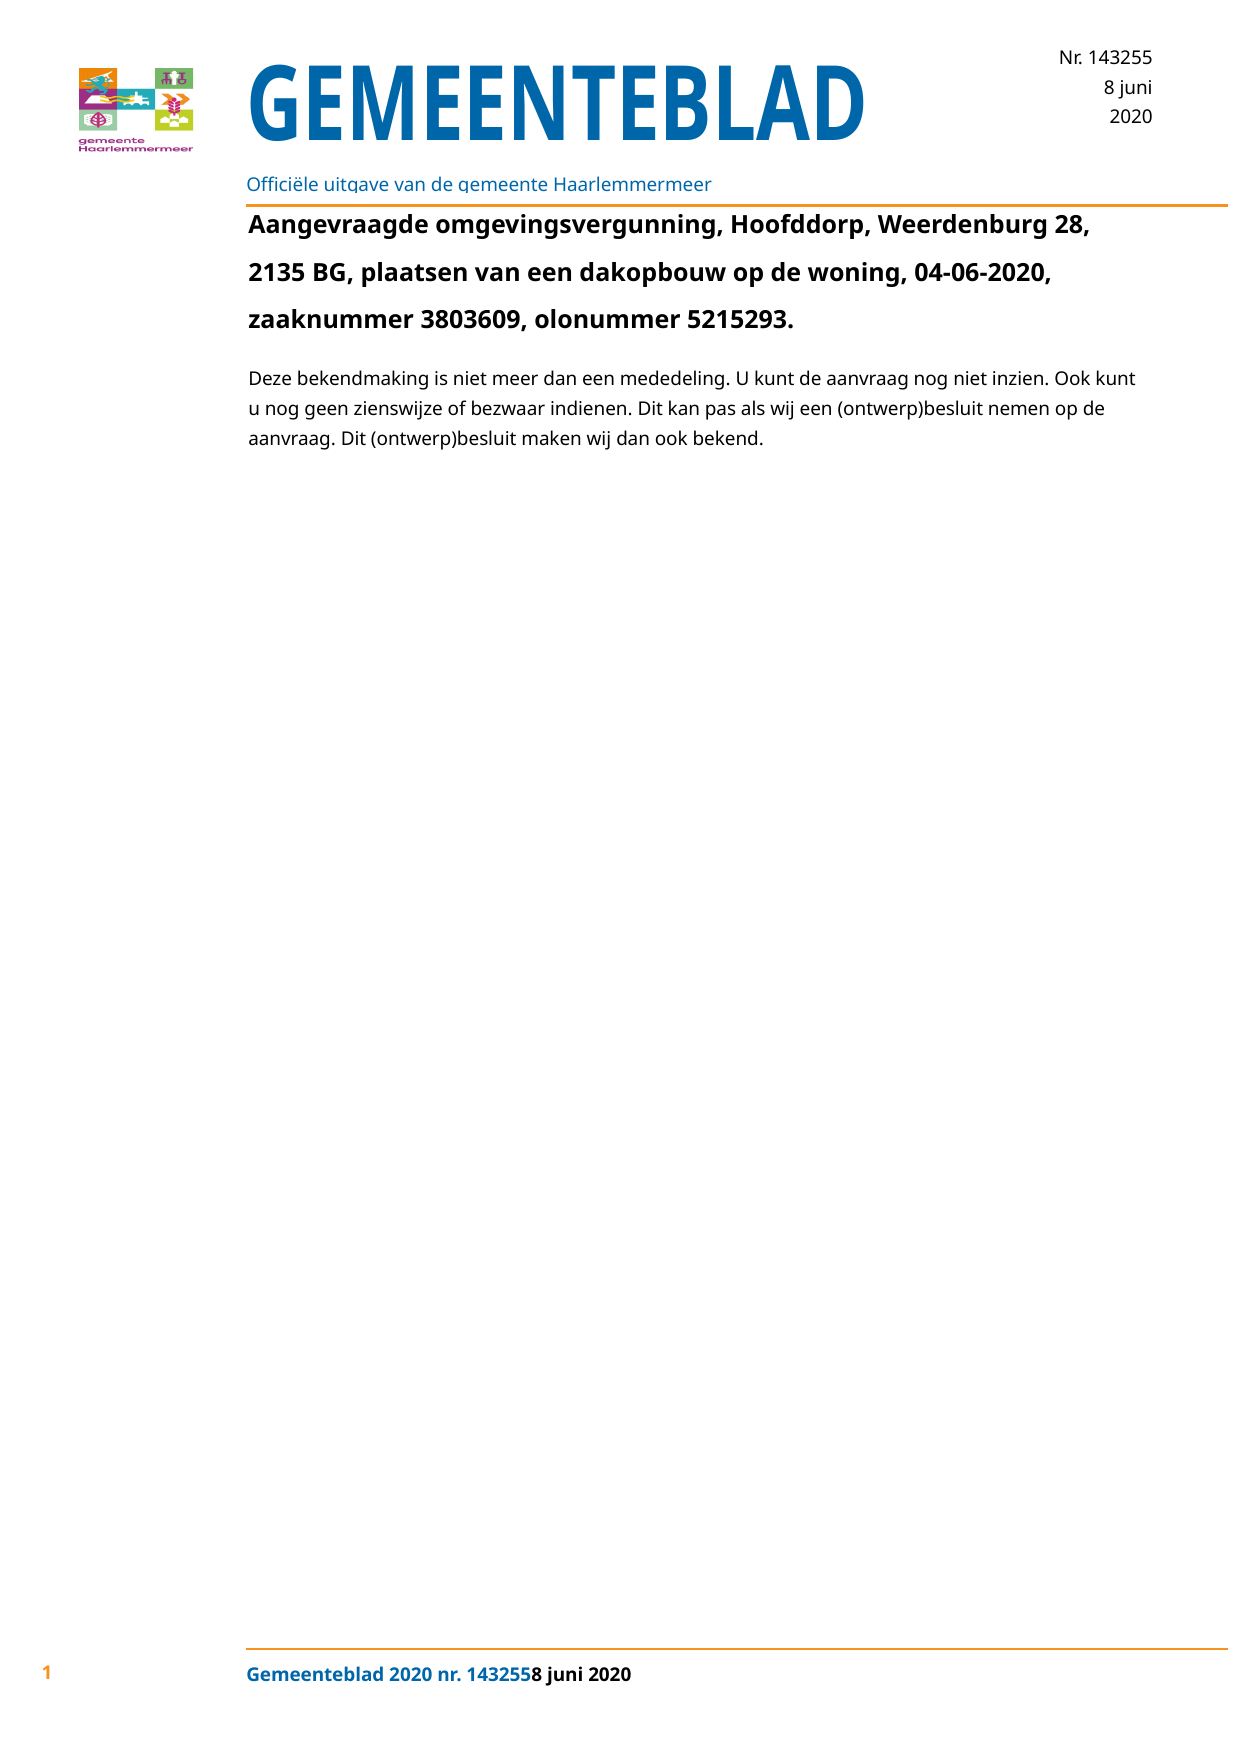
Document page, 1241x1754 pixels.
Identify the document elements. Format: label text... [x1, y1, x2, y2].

picture [41, 47, 231, 172]
text Aangevraagde omgevingsvergunning, Hoofddorp, Weerdenburg 28, 2135 BG, plaatsen van een dakopbouw op de woning, 04-06-2020, zaaknummer 3803609, olonummer 5215293. [248, 207, 1152, 336]
text Deze bekendmaking is niet meer dan een mededeling. U kunt de aanvraag nog niet inzien. Ook kunt u nog geen zienswijze of bezwaar indienen. Dit kan pas als wij een (ontwerp)besluit nemen op de aanvraag. Dit (ontwerp)besluit maken wij dan ook bekend. [248, 366, 1152, 450]
